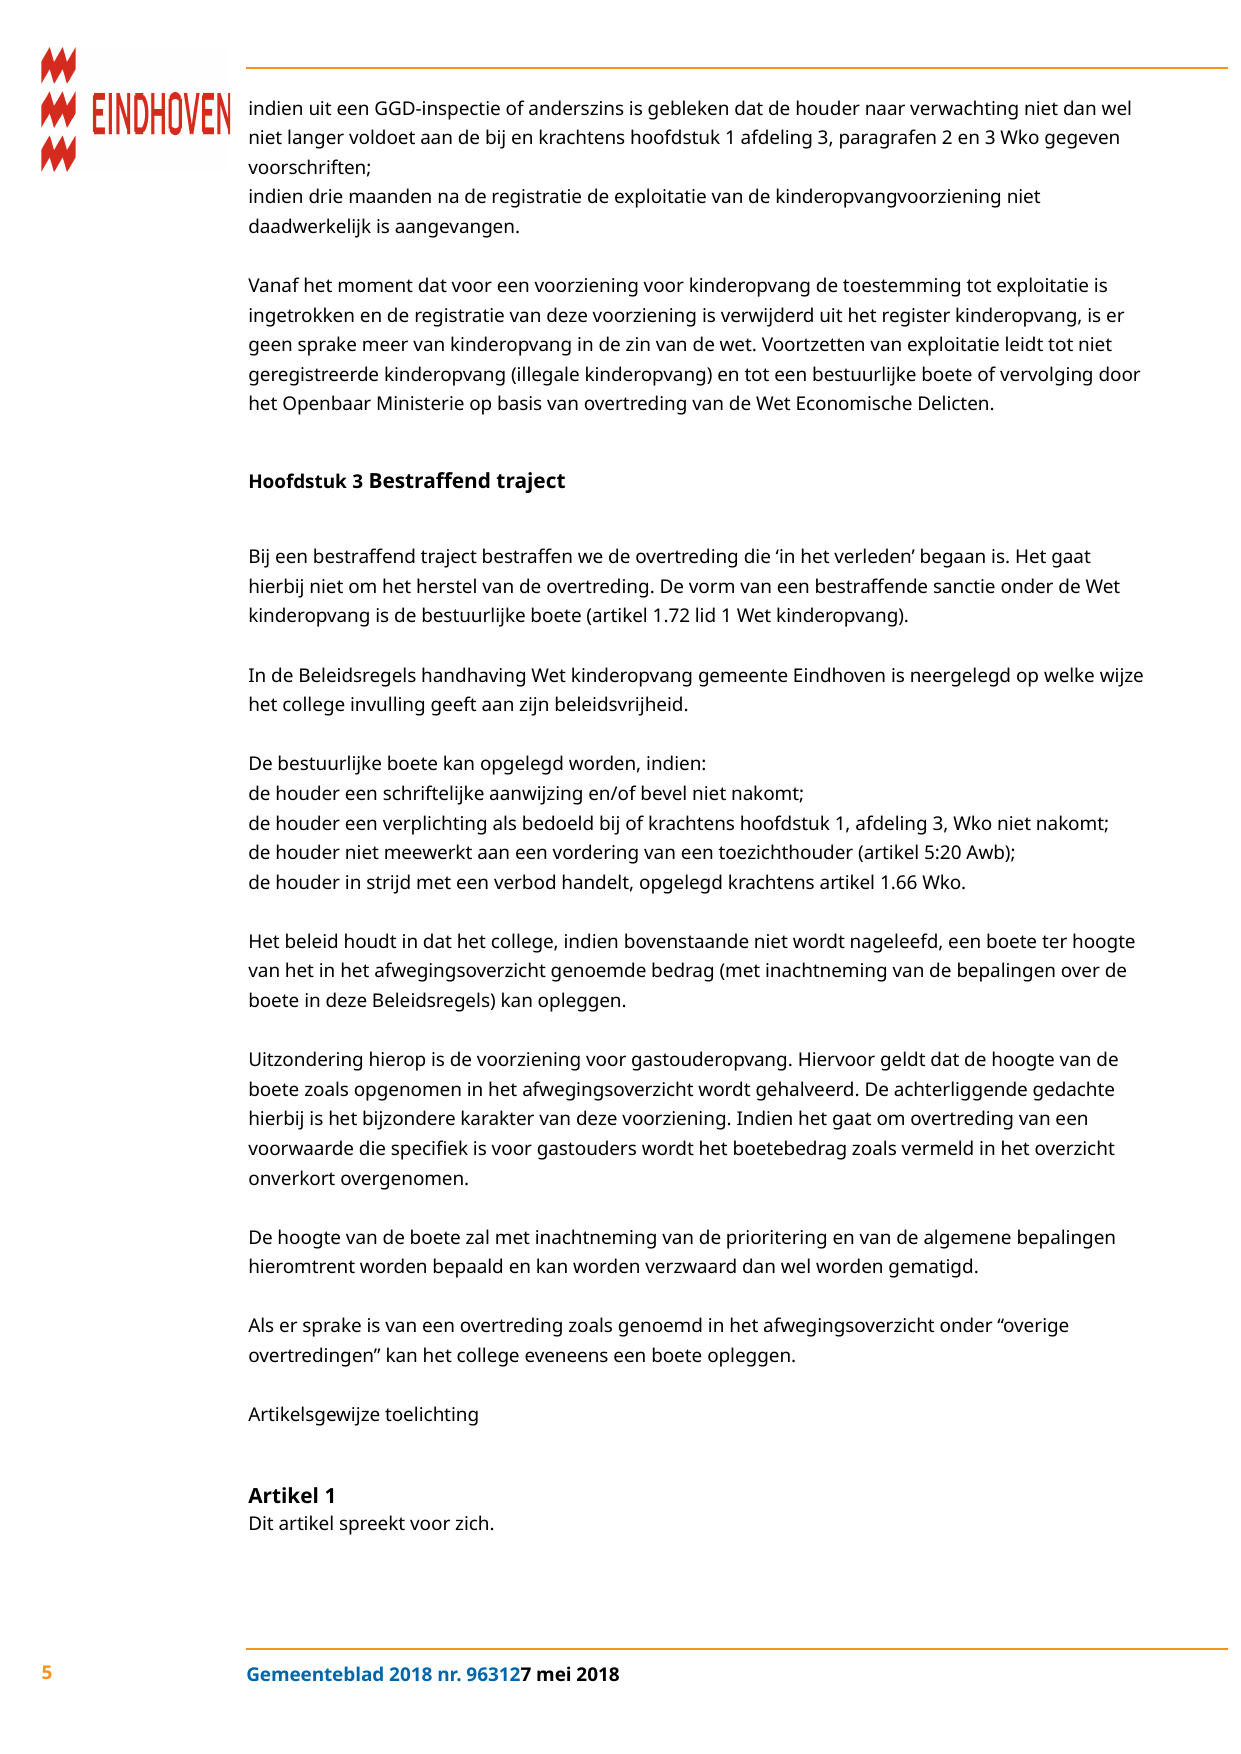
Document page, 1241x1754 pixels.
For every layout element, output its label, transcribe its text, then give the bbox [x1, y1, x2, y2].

picture [41, 47, 231, 172]
text Uitzondering hierop is de voorziening voor gastouderopvang. Hiervoor geldt dat de hoogte van de boete zoals opgenomen in het afwegingsoverzicht wordt gehalveerd. De achterliggende gedachte hierbij is het bijzondere karakter van deze voorziening. Indien het gaat om overtreding van een voorwaarde die specifiek is voor gastouders wordt het boetebedrag zoals vermeld in het overzicht onverkort overgenomen. [248, 1046, 1152, 1191]
text indien drie maanden na de registratie de exploitatie van de kinderopvangvoorziening niet daadwerkelijk is aangevangen. [248, 183, 1152, 239]
text Artikel 1 [248, 1481, 1152, 1510]
text Als er sprake is van een overtreding zoals genoemd in het afwegingsoverzicht onder “overige overtredingen” kan het college eveneens een boete opleggen. [248, 1313, 1152, 1368]
text De bestuurlijke boete kan opgelegd worden, indien: [248, 751, 1152, 776]
text De hoogte van de boete zal met inachtneming van de prioritering en van de algemene bepalingen hieromtrent worden bepaald en kan worden verzwaard dan wel worden gematigd. [248, 1224, 1152, 1279]
text de houder niet meewerkt aan een vordering van een toezichthouder (artikel 5:20 Awb); [248, 839, 1152, 865]
text indien uit een GGD-inspectie of anderszins is gebleken dat de houder naar verwachting niet dan wel niet langer voldoet aan de bij en krachtens hoofdstuk 1 afdeling 3, paragrafen 2 en 3 Wko gegeven voorschriften; [248, 95, 1152, 180]
text de houder een verplichting als bedoeld bij of krachtens hoofdstuk 1, afdeling 3, Wko niet nakomt; [248, 810, 1152, 836]
text In de Beleidsregels handhaving Wet kinderopvang gemeente Eindhoven is neergelegd op welke wijze het college invulling geeft aan zijn beleidsvrijheid. [248, 662, 1152, 717]
text Artikelsgewijze toelichting [248, 1401, 1152, 1427]
text de houder in strijd met een verbod handelt, opgelegd krachtens artikel 1.66 Wko. [248, 869, 1152, 895]
text Vanaf het moment dat voor een voorziening voor kinderopvang de toestemming tot exploitatie is ingetrokken en de registratie van deze voorziening is verwijderd uit het register kinderopvang, is er geen sprake meer van kinderopvang in de zin van de wet. Voortzetten van exploitatie leidt tot niet geregistreerde kinderopvang (illegale kinderopvang) en tot een bestuurlijke boete of vervolging door het Openbaar Ministerie op basis van overtreding van de Wet Economische Delicten. [248, 272, 1152, 416]
text Hoofdstuk 3 Bestraffend traject [248, 466, 1152, 494]
text Het beleid houdt in dat het college, indien bovenstaande niet wordt nageleefd, een boete ter hoogte van het in het afwegingsoverzicht genoemde bedrag (met inachtneming van de bepalingen over de boete in deze Beleidsregels) kan opleggen. [248, 928, 1152, 1013]
text de houder een schriftelijke aanwijzing en/of bevel niet nakomt; [248, 780, 1152, 806]
text Bij een bestraffend traject bestraffen we de overtreding die ‘in het verleden’ begaan is. Het gaat hierbij niet om het herstel van de overtreding. De vorm van een bestraffende sanctie onder de Wet kinderopvang is de bestuurlijke boete (artikel 1.72 lid 1 Wet kinderopvang). [248, 543, 1152, 628]
text Dit artikel spreekt voor zich. [248, 1510, 1152, 1536]
